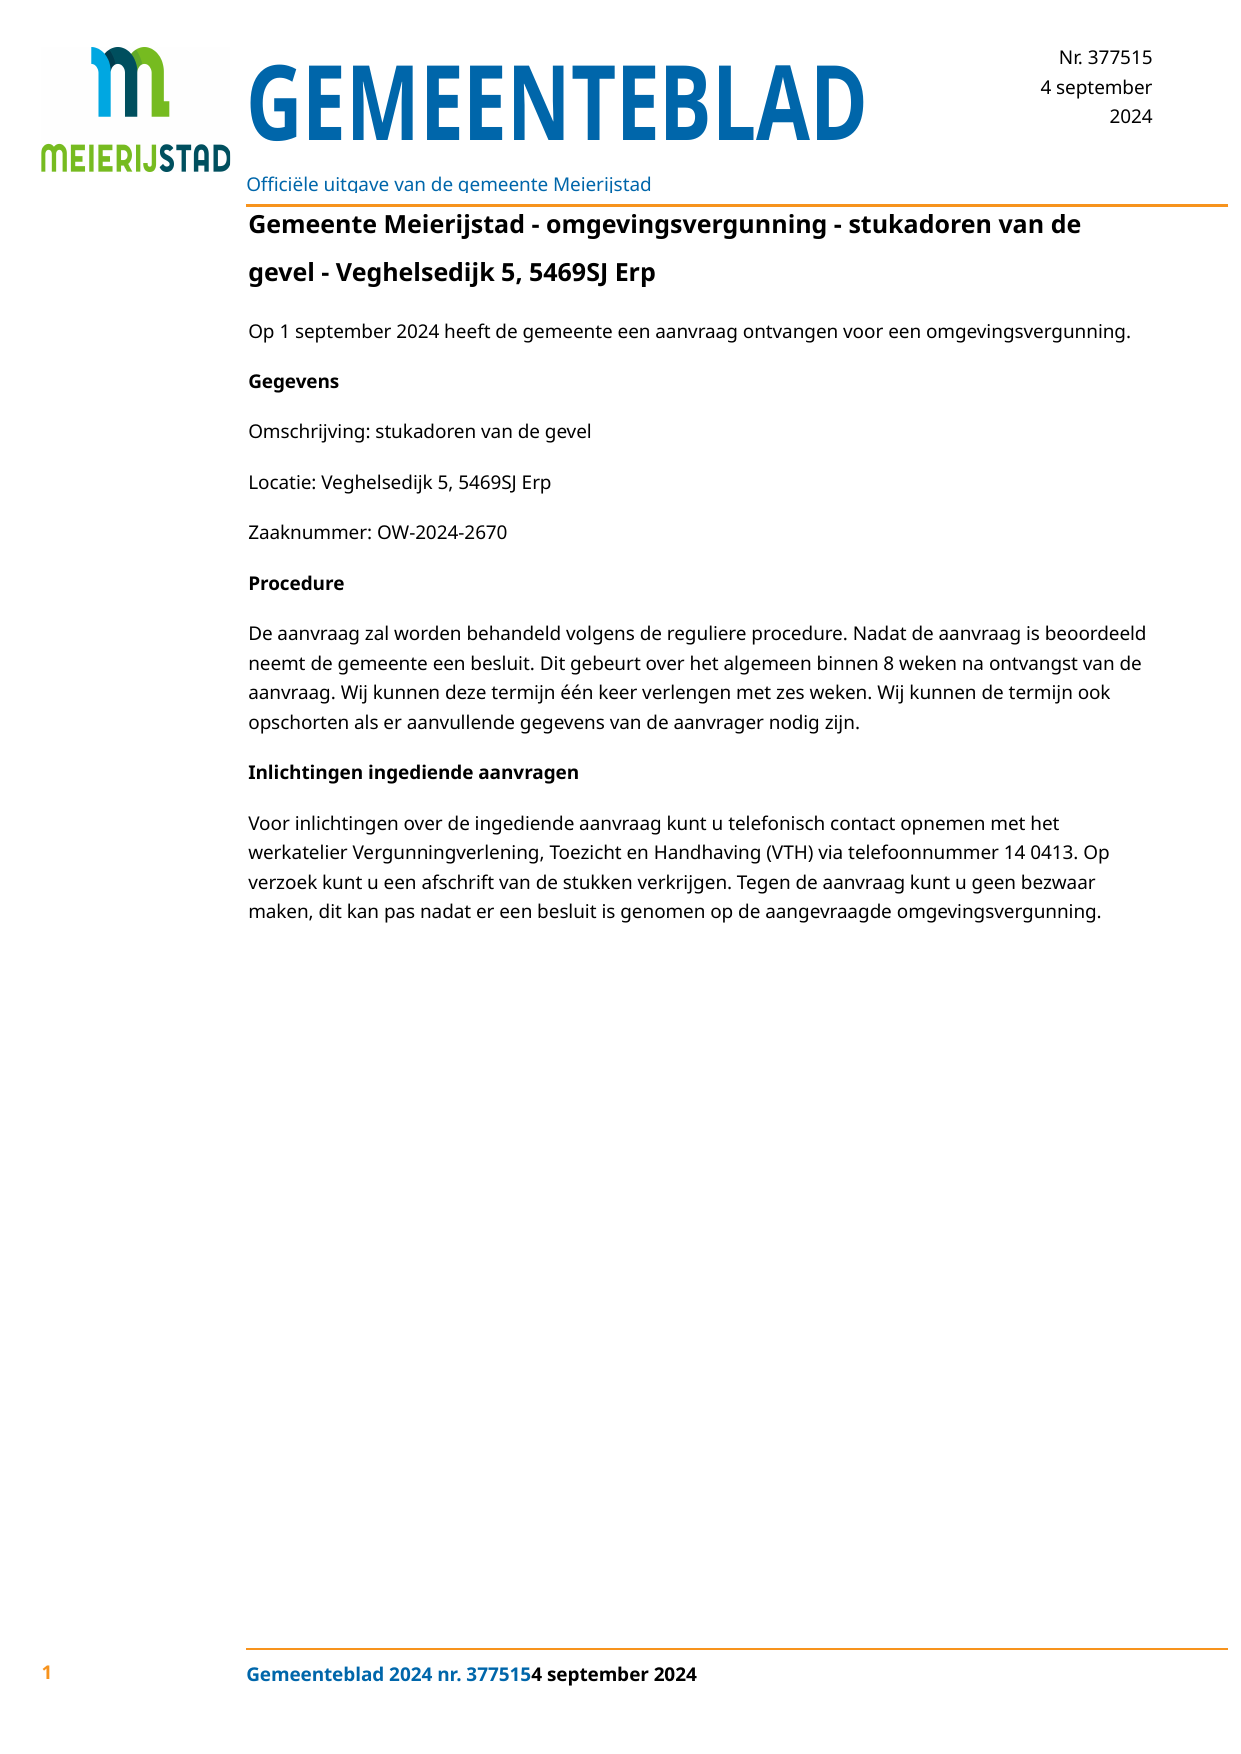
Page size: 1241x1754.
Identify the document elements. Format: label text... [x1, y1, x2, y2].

picture [41, 47, 231, 172]
text Voor inlichtingen over de ingediende aanvraag kunt u telefonisch contact opnemen met het werkatelier Vergunningverlening, Toezicht en Handhaving (VTH) via telefoonnummer 14 0413. Op verzoek kunt u een afschrift van de stukken verkrijgen. Tegen de aanvraag kunt u geen bezwaar maken, dit kan pas nadat er een besluit is genomen op de aangevraagde omgevingsvergunning. [248, 810, 1152, 924]
text Gegevens [248, 368, 1152, 394]
text Op 1 september 2024 heeft de gemeente een aanvraag ontvangen voor een omgevingsvergunning. [248, 318, 1152, 344]
text Procedure [248, 570, 1152, 596]
text Locatie: Veghelsedijk 5, 5469SJ Erp [248, 469, 1152, 495]
text Zaaknummer: OW-2024-2670 [248, 519, 1152, 545]
text Gemeente Meierijstad - omgevingsvergunning - stukadoren van de gevel - Veghelsedijk 5, 5469SJ Erp [248, 207, 1152, 288]
text Inlichtingen ingediende aanvragen [248, 759, 1152, 785]
text De aanvraag zal worden behandeld volgens de reguliere procedure. Nadat de aanvraag is beoordeeld neemt de gemeente een besluit. Dit gebeurt over het algemeen binnen 8 weken na ontvangst van de aanvraag. Wij kunnen deze termijn één keer verlengen met zes weken. Wij kunnen de termijn ook opschorten als er aanvullende gegevens van de aanvrager nodig zijn. [248, 620, 1152, 735]
text Omschrijving: stukadoren van de gevel [248, 419, 1152, 444]
